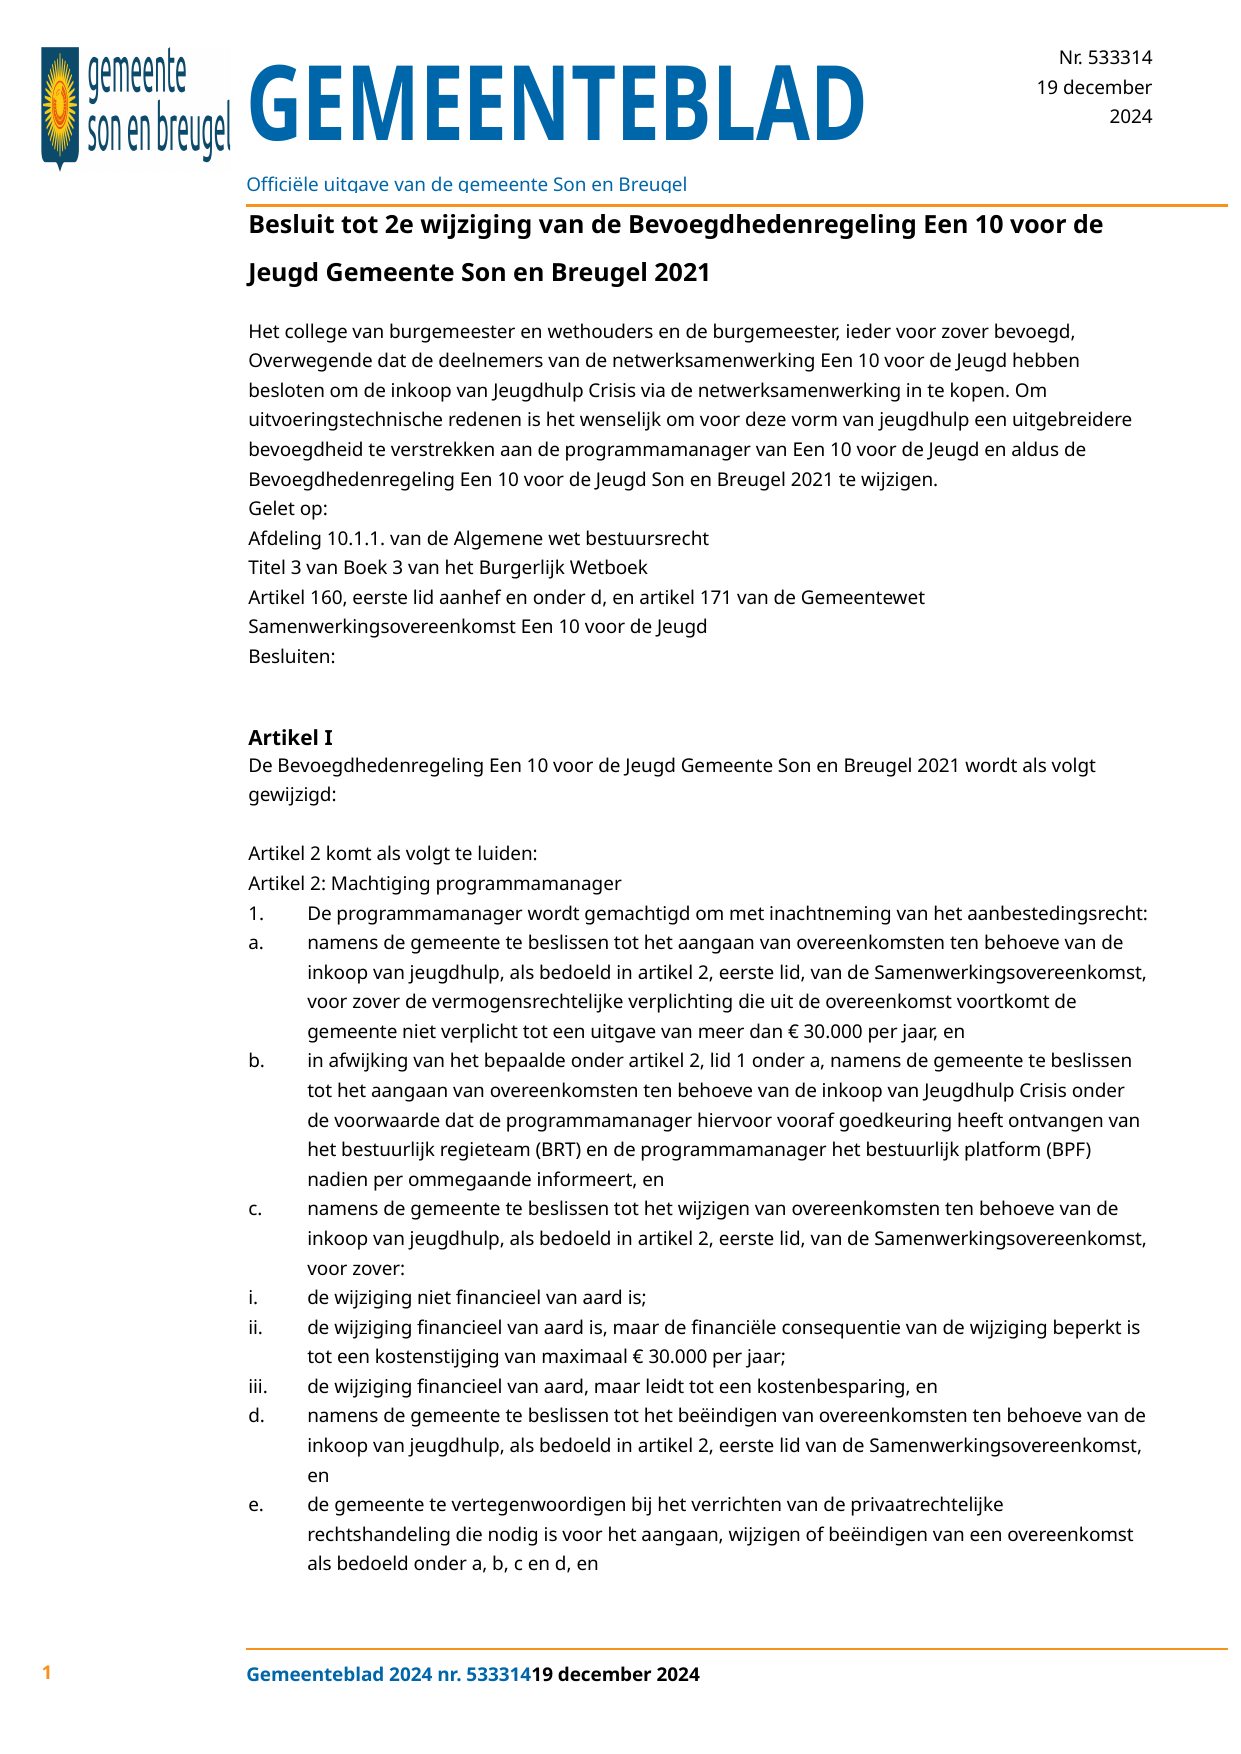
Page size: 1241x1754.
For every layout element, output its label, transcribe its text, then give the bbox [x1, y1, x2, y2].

text Het college van burgemeester en wethouders en de burgemeester, ieder voor zover bevoegd, [248, 318, 1152, 344]
text Titel 3 van Boek 3 van het Burgerlijk Wetboek [248, 554, 1152, 580]
text Artikel I [248, 723, 1152, 752]
list in afwijking van het bepaalde onder artikel 2, lid 1 onder a, namens de gemeente te beslissen tot het aangaan van overeenkomsten ten behoeve van de inkoop van Jeugdhulp Crisis onder de voorwaarde dat de programmamanager hiervoor vooraf goedkeuring heeft ontvangen van het bestuurlijk regieteam (BRT) en de programmamanager het bestuurlijk platform (BPF) nadien per ommegaande informeert, en [248, 1048, 1152, 1192]
text Overwegende dat de deelnemers van de netwerksamenwerking Een 10 voor de Jeugd hebben besloten om de inkoop van Jeugdhulp Crisis via de netwerksamenwerking in te kopen. Om uitvoeringstechnische redenen is het wenselijk om voor deze vorm van jeugdhulp een uitgebreidere bevoegdheid te verstrekken aan de programmamanager van Een 10 voor de Jeugd en aldus de Bevoegdhedenregeling Een 10 voor de Jeugd Son en Breugel 2021 te wijzigen. [248, 347, 1152, 492]
list de wijziging financieel van aard, maar leidt tot een kostenbesparing, en [248, 1373, 1152, 1399]
text Afdeling 10.1.1. van de Algemene wet bestuursrecht [248, 525, 1152, 551]
picture [41, 47, 231, 172]
text Besluiten: [248, 643, 1152, 669]
text Gelet op: [248, 495, 1152, 521]
text Artikel 2 komt als volgt te luiden: [248, 841, 1152, 866]
list de wijziging financieel van aard is, maar de financiële consequentie van de wijziging beperkt is tot een kostenstijging van maximaal € 30.000 per jaar; [248, 1314, 1152, 1369]
text Besluit tot 2e wijziging van de Bevoegdhedenregeling Een 10 voor de Jeugd Gemeente Son en Breugel 2021 [248, 207, 1152, 288]
list namens de gemeente te beslissen tot het wijzigen van overeenkomsten ten behoeve van de inkoop van jeugdhulp, als bedoeld in artikel 2, eerste lid, van de Samenwerkingsovereenkomst, voor zover: [248, 1196, 1152, 1280]
list namens de gemeente te beslissen tot het aangaan van overeenkomsten ten behoeve van de inkoop van jeugdhulp, als bedoeld in artikel 2, eerste lid, van de Samenwerkingsovereenkomst, voor zover de vermogensrechtelijke verplichting die uit de overeenkomst voortkomt de gemeente niet verplicht tot een uitgave van meer dan € 30.000 per jaar, en [248, 929, 1152, 1044]
list de wijziging niet financieel van aard is; [248, 1284, 1152, 1310]
text Artikel 2: Machtiging programmamanager [248, 870, 1152, 896]
text Artikel 160, eerste lid aanhef en onder d, en artikel 171 van de Gemeentewet [248, 584, 1152, 610]
list de gemeente te vertegenwoordigen bij het verrichten van de privaatrechtelijke rechtshandeling die nodig is voor het aangaan, wijzigen of beëindigen van een overeenkomst als bedoeld onder a, b, c en d, en [248, 1491, 1152, 1576]
list namens de gemeente te beslissen tot het beëindigen van overeenkomsten ten behoeve van de inkoop van jeugdhulp, als bedoeld in artikel 2, eerste lid van de Samenwerkingsovereenkomst, en [248, 1403, 1152, 1487]
list De programmamanager wordt gemachtigd om met inachtneming van het aanbestedingsrecht: [248, 900, 1152, 925]
text De Bevoegdhedenregeling Een 10 voor de Jeugd Gemeente Son en Breugel 2021 wordt als volgt gewijzigd: [248, 752, 1152, 807]
text Samenwerkingsovereenkomst Een 10 voor de Jeugd [248, 614, 1152, 639]
